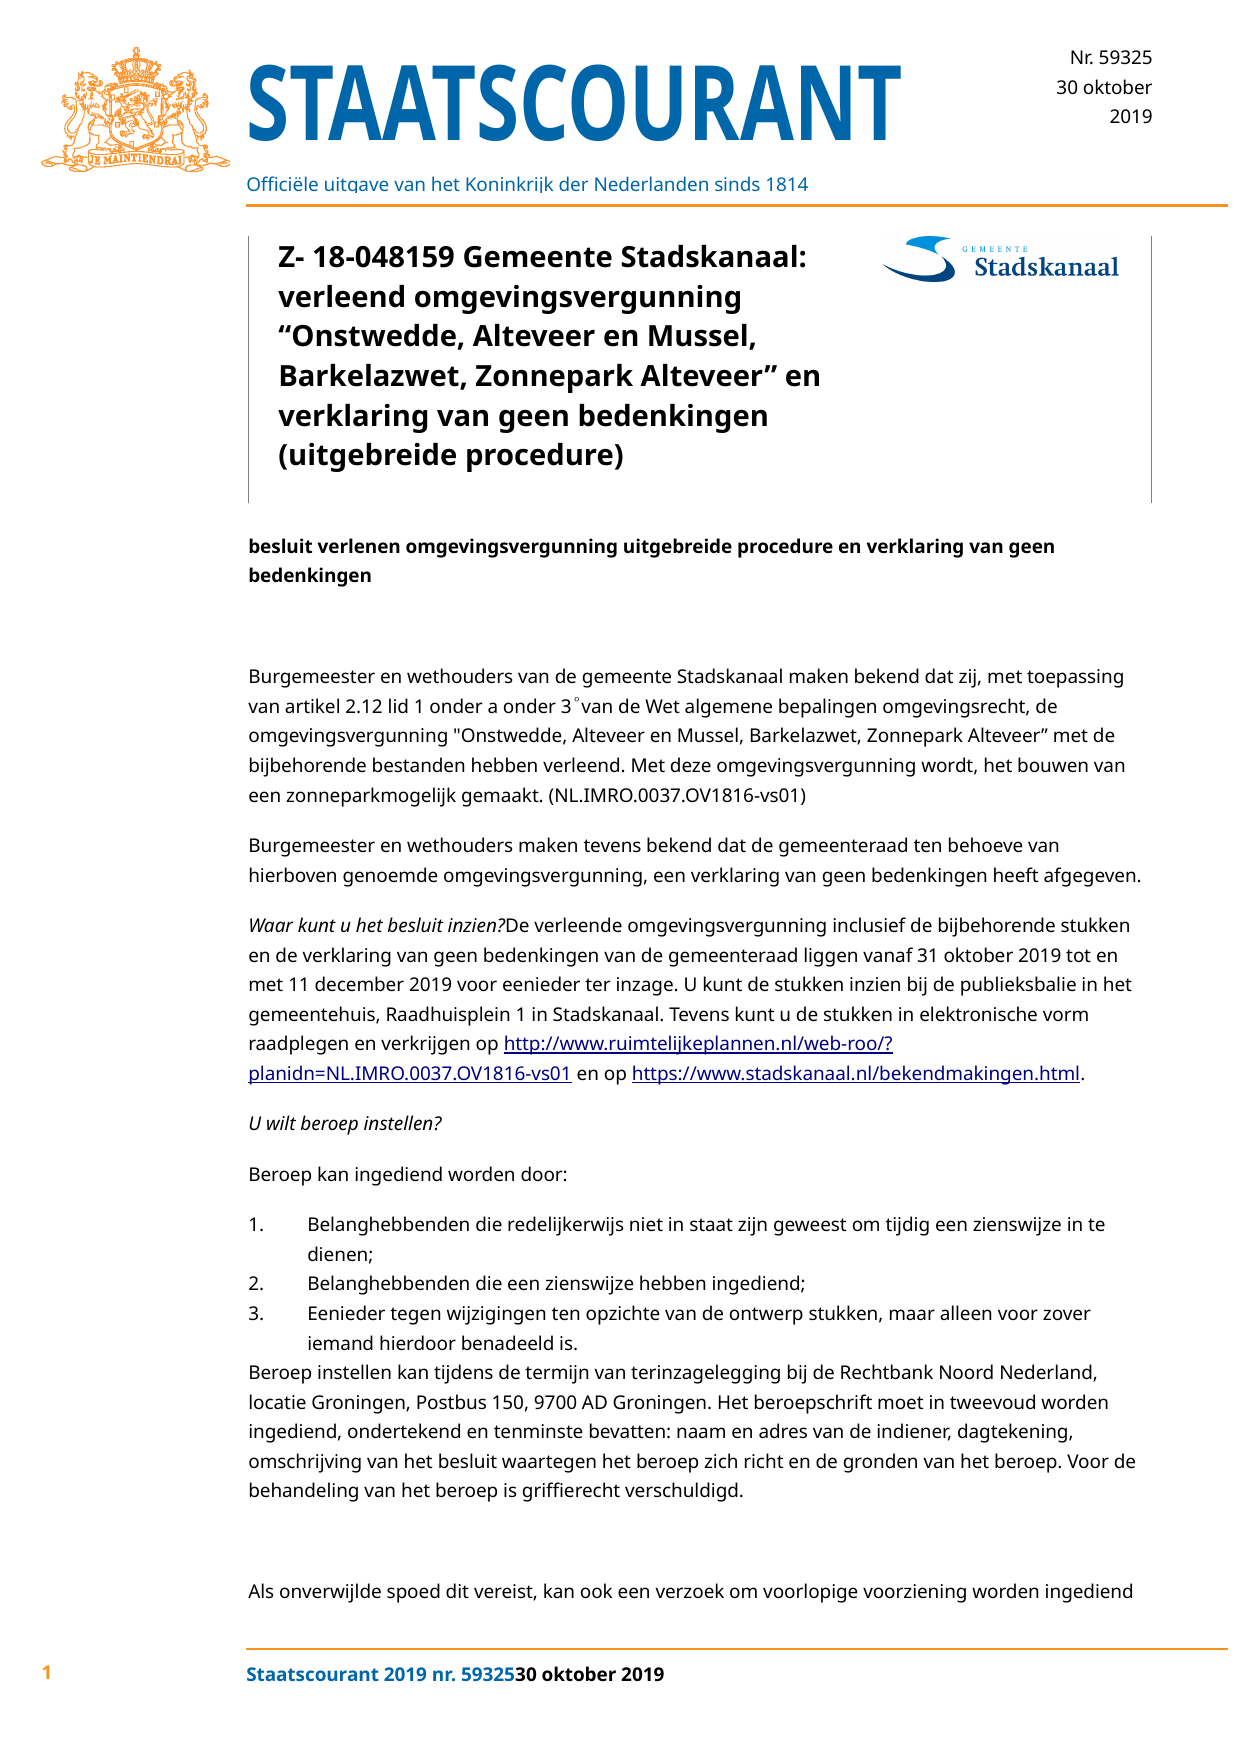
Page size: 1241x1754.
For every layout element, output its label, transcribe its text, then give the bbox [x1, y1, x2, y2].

text Burgemeester en wethouders maken tevens bekend dat de gemeenteraad ten behoeve van hierboven genoemde omgevingsvergunning, een verklaring van geen bedenkingen heeft afgegeven. [248, 832, 1152, 887]
text Beroep kan ingediend worden door: [248, 1161, 1152, 1187]
text U wilt beroep instellen? [248, 1111, 1152, 1136]
picture [882, 236, 1119, 282]
text besluit verlenen omgevingsvergunning uitgebreide procedure en verklaring van geen bedenkingen [248, 533, 1152, 588]
table_header Z- 18-048159 Gemeente Stadskanaal: verleend omgevingsvergunning “Onstwedde, Alteveer en Mussel, Barkelazwet, Zonnepark Alteveer” en verklaring van geen bedenkingen (uitgebreide procedure) [249, 236, 850, 503]
table_header [850, 236, 1151, 503]
text Beroep instellen kan tijdens de termijn van terinzagelegging bij de Rechtbank Noord Nederland, locatie Groningen, Postbus 150, 9700 AD Groningen. Het beroepschrift moet in tweevoud worden ingediend, ondertekend en tenminste bevatten: naam en adres van de indiener, dagtekening, omschrijving van het besluit waartegen het beroep zich richt en de gronden van het beroep. Voor de behandeling van het beroep is griffierecht verschuldigd. [248, 1359, 1152, 1503]
list Belanghebbenden die een zienswijze hebben ingediend; [248, 1271, 1152, 1296]
text Waar kunt u het besluit inzien?De verleende omgevingsvergunning inclusief de bijbehorende stukken en de verklaring van geen bedenkingen van de gemeenteraad liggen vanaf 31 oktober 2019 tot en met 11 december 2019 voor eenieder ter inzage. U kunt de stukken inzien bij de publieksbalie in het gemeentehuis, Raadhuisplein 1 in Stadskanaal. Tevens kunt u de stukken in elektronische vorm raadplegen en verkrijgen op http://www.ruimtelijkeplannen.nl/web-roo/?planidn=NL.IMRO.0037.OV1816-vs01 en op https://www.stadskanaal.nl/bekendmakingen.html. [248, 912, 1152, 1086]
text Burgemeester en wethouders van de gemeente Stadskanaal maken bekend dat zij, met toepassing van artikel 2.12 lid 1 onder a onder 3 ͦ van de Wet algemene bepalingen omgevingsrecht, de omgevingsvergunning "Onstwedde, Alteveer en Mussel, Barkelazwet, Zonnepark Alteveer” met de bijbehorende bestanden hebben verleend. Met deze omgevingsvergunning wordt, het bouwen van een zonneparkmogelijk gemaakt. (NL.IMRO.0037.OV1816-vs01) [248, 663, 1152, 807]
text Als onverwijlde spoed dit vereist, kan ook een verzoek om voorlopige voorziening worden ingediend [248, 1578, 1152, 1604]
list Belanghebbenden die redelijkerwijs niet in staat zijn geweest om tijdig een zienswijze in te dienen; [248, 1211, 1152, 1267]
list Eenieder tegen wijzigingen ten opzichte van de ontwerp stukken, maar alleen voor zover iemand hierdoor benadeeld is. [248, 1300, 1152, 1355]
picture [41, 47, 231, 172]
